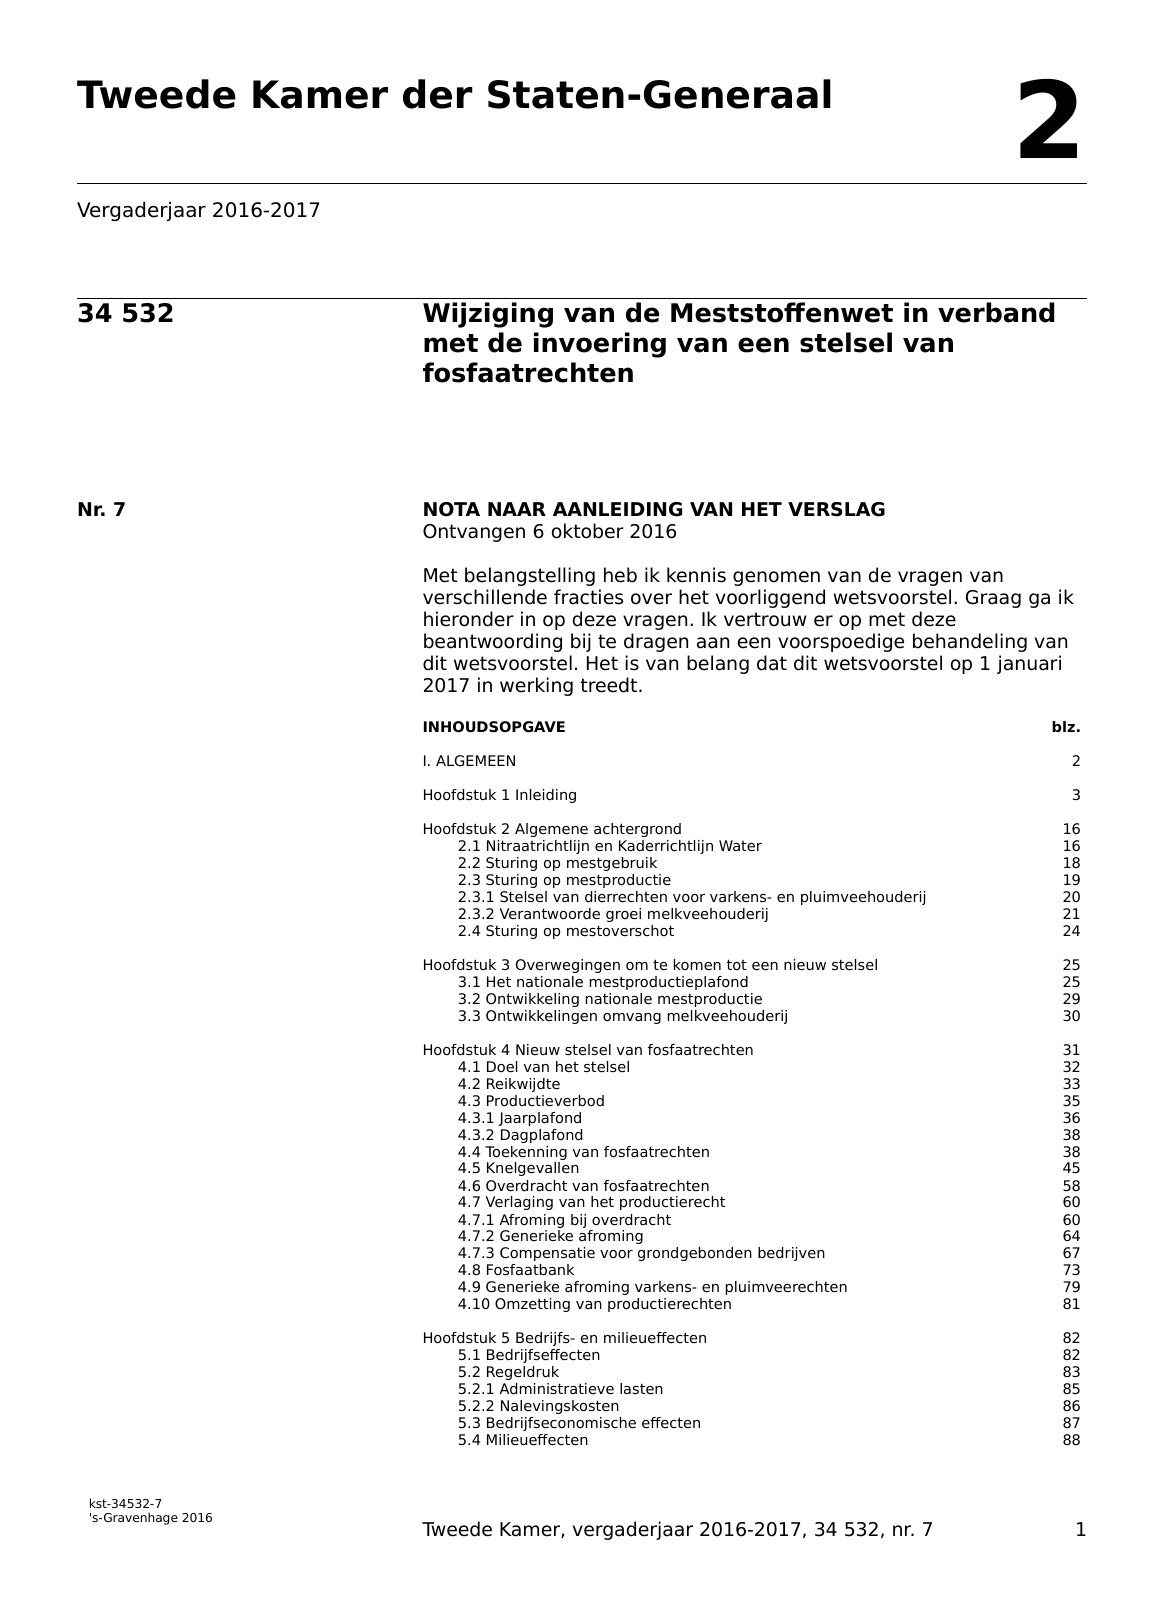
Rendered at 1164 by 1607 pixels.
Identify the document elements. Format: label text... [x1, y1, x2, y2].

table_cell 5.4 Milieueffecten [452, 1432, 1028, 1449]
table_cell 4.7.1 Afroming bij overdracht [452, 1211, 1028, 1228]
table_cell 3.3 Ontwikkelingen omvang melkveehouderij [452, 1008, 1028, 1024]
table_cell [1028, 770, 1087, 787]
text kst-34532-7 [88, 1497, 323, 1511]
table_cell [422, 1194, 452, 1211]
table_cell [422, 1313, 452, 1330]
table_cell 16 [1028, 838, 1087, 855]
table_cell [452, 1449, 1028, 1466]
table_cell 30 [1028, 1008, 1087, 1024]
table_cell 19 [1028, 872, 1087, 889]
table_cell 4.4 Toekenning van fosfaatrechten [452, 1144, 1028, 1160]
table_cell [422, 1296, 452, 1313]
table_cell [422, 1279, 452, 1296]
table_cell 4.7 Verlaging van het productierecht [452, 1194, 1028, 1211]
table_cell 2 [1028, 753, 1087, 770]
table_cell [422, 1093, 452, 1109]
table_cell [1028, 1313, 1087, 1330]
table_cell 4.8 Fosfaatbank [452, 1262, 1028, 1279]
table_cell [422, 838, 452, 855]
table_cell 16 [1028, 821, 1087, 838]
table_cell 2.4 Sturing op mestoverschot [452, 923, 1028, 940]
table_cell 87 [1028, 1415, 1087, 1432]
table_cell 58 [1028, 1178, 1087, 1194]
table_cell 60 [1028, 1194, 1087, 1211]
table_cell 5.3 Bedrijfseconomische effecten [452, 1415, 1028, 1432]
table_cell 38 [1028, 1126, 1087, 1143]
table_cell [1028, 804, 1087, 821]
table_cell 73 [1028, 1262, 1087, 1279]
table_cell [422, 1076, 452, 1092]
table_cell 86 [1028, 1398, 1087, 1415]
table_cell [452, 770, 1028, 787]
table_cell 5.2.2 Nalevingskosten [452, 1398, 1028, 1415]
table_cell 4.2 Reikwijdte [452, 1076, 1028, 1092]
table_cell 33 [1028, 1076, 1087, 1092]
table_cell 21 [1028, 906, 1087, 923]
table_cell Hoofdstuk 2 Algemene achtergrond [422, 821, 1028, 838]
table_cell 32 [1028, 1059, 1087, 1076]
text Ontvangen 6 oktober 2016 [422, 521, 1087, 543]
text 's-Gravenhage 2016 [88, 1511, 323, 1525]
table_header Tweede Kamer der Staten-Generaal [77, 59, 886, 183]
table_cell [422, 923, 452, 940]
table_cell 4.3 Productieverbod [452, 1093, 1028, 1109]
table_cell [422, 1144, 452, 1160]
table_cell [1028, 1025, 1087, 1042]
table_cell 4.10 Omzetting van productierechten [452, 1296, 1028, 1313]
table_cell 18 [1028, 855, 1087, 872]
table_cell [1028, 1449, 1087, 1466]
table_cell 67 [1028, 1245, 1087, 1262]
table_cell 60 [1028, 1211, 1087, 1228]
table_header INHOUDSOPGAVE [422, 719, 1028, 736]
table_cell [452, 940, 1028, 957]
table_cell 4.6 Overdracht van fosfaatrechten [452, 1178, 1028, 1194]
table_cell Hoofdstuk 4 Nieuw stelsel van fosfaatrechten [422, 1042, 1028, 1058]
table_cell [422, 804, 452, 821]
table_cell 5.2 Regeldruk [452, 1364, 1028, 1381]
table_cell [422, 1126, 452, 1143]
table_cell 24 [1028, 923, 1087, 940]
subtitle Nr. 7 NOTA NAAR AANLEIDING VAN HET VERSLAG [77, 499, 1087, 521]
table_cell [452, 736, 1028, 753]
table_cell [422, 991, 452, 1008]
table_cell I. ALGEMEEN [422, 753, 1028, 770]
table_cell [422, 1381, 452, 1398]
table_cell [422, 906, 452, 923]
table_cell 38 [1028, 1144, 1087, 1160]
table_cell 88 [1028, 1432, 1087, 1449]
text Met belangstelling heb ik kennis genomen van de vragen van verschillende fracties over het voorliggend wetsvoorstel. Graag ga ik hieronder in op deze vragen. Ik vertrouw er op met deze beantwoording bij te dragen aan een voorspoedige behandeling van dit wetsvoorstel. Het is van belang dat dit wetsvoorstel op 1 januari 2017 in werking treedt. [422, 565, 1087, 697]
table_cell 5.1 Bedrijfseffecten [452, 1347, 1028, 1364]
table_cell 81 [1028, 1296, 1087, 1313]
table_cell [422, 1025, 452, 1042]
table_cell Hoofdstuk 1 Inleiding [422, 787, 1028, 804]
table_cell [422, 1449, 452, 1466]
table_cell 4.3.1 Jaarplafond [452, 1110, 1028, 1126]
subtitle 34 532 Wijziging van de Meststoffenwet in verband met de invoering van een stelsel van fosfaatrechten [77, 299, 1087, 388]
table_cell Vergaderjaar 2016-2017 [77, 184, 1087, 298]
table_cell [422, 1110, 452, 1126]
table_cell 36 [1028, 1110, 1087, 1126]
table_cell [422, 855, 452, 872]
table_cell 5.2.1 Administratieve lasten [452, 1381, 1028, 1398]
table_cell [422, 872, 452, 889]
table_cell 82 [1028, 1347, 1087, 1364]
table_cell [422, 889, 452, 906]
table_cell 82 [1028, 1330, 1087, 1347]
table_cell 3.1 Het nationale mestproductieplafond [452, 974, 1028, 991]
table_cell 79 [1028, 1279, 1087, 1296]
table_cell [422, 770, 452, 787]
table_cell [422, 1059, 452, 1076]
table_cell 35 [1028, 1093, 1087, 1109]
table_cell [452, 1313, 1028, 1330]
table_cell [452, 804, 1028, 821]
table_cell 31 [1028, 1042, 1087, 1058]
table_cell 2.2 Sturing op mestgebruik [452, 855, 1028, 872]
table_cell [422, 1415, 452, 1432]
table_cell 2.3.1 Stelsel van dierrechten voor varkens- en pluimveehouderij [452, 889, 1028, 906]
table_cell [422, 1160, 452, 1177]
table_cell [1028, 736, 1087, 753]
table_cell 4.7.2 Generieke afroming [452, 1228, 1028, 1245]
table_cell 4.3.2 Dagplafond [452, 1126, 1028, 1143]
table_cell [422, 1432, 452, 1449]
table_header 2 [886, 59, 1087, 183]
table_cell Hoofdstuk 3 Overwegingen om te komen tot een nieuw stelsel [422, 957, 1028, 974]
table_cell [452, 1025, 1028, 1042]
table_cell [422, 1245, 452, 1262]
table_cell 2.3.2 Verantwoorde groei melkveehouderij [452, 906, 1028, 923]
table_cell 2.1 Nitraatrichtlijn en Kaderrichtlijn Water [452, 838, 1028, 855]
table_cell [422, 1347, 452, 1364]
table_cell Hoofdstuk 5 Bedrijfs- en milieueffecten [422, 1330, 1028, 1347]
table_cell [422, 974, 452, 991]
table_cell 2.3 Sturing op mestproductie [452, 872, 1028, 889]
table_cell 4.9 Generieke afroming varkens- en pluimveerechten [452, 1279, 1028, 1296]
table_cell 25 [1028, 957, 1087, 974]
table_cell [422, 940, 452, 957]
table_cell 45 [1028, 1160, 1087, 1177]
table_cell 20 [1028, 889, 1087, 906]
table_cell [422, 1398, 452, 1415]
table_cell 4.5 Knelgevallen [452, 1160, 1028, 1177]
table_cell 83 [1028, 1364, 1087, 1381]
table_cell [422, 1211, 452, 1228]
table_cell 29 [1028, 991, 1087, 1008]
table_cell [1028, 940, 1087, 957]
table_cell [422, 1262, 452, 1279]
table_cell 85 [1028, 1381, 1087, 1398]
table_header blz. [1028, 719, 1087, 736]
table_cell [422, 1364, 452, 1381]
table_cell 25 [1028, 974, 1087, 991]
table_cell [422, 1178, 452, 1194]
table_cell [422, 1228, 452, 1245]
table_cell 4.7.3 Compensatie voor grondgebonden bedrijven [452, 1245, 1028, 1262]
table_cell 4.1 Doel van het stelsel [452, 1059, 1028, 1076]
table_cell [422, 736, 452, 753]
table_cell [422, 1008, 452, 1024]
table_cell 3.2 Ontwikkeling nationale mestproductie [452, 991, 1028, 1008]
table_cell 64 [1028, 1228, 1087, 1245]
table_cell 3 [1028, 787, 1087, 804]
